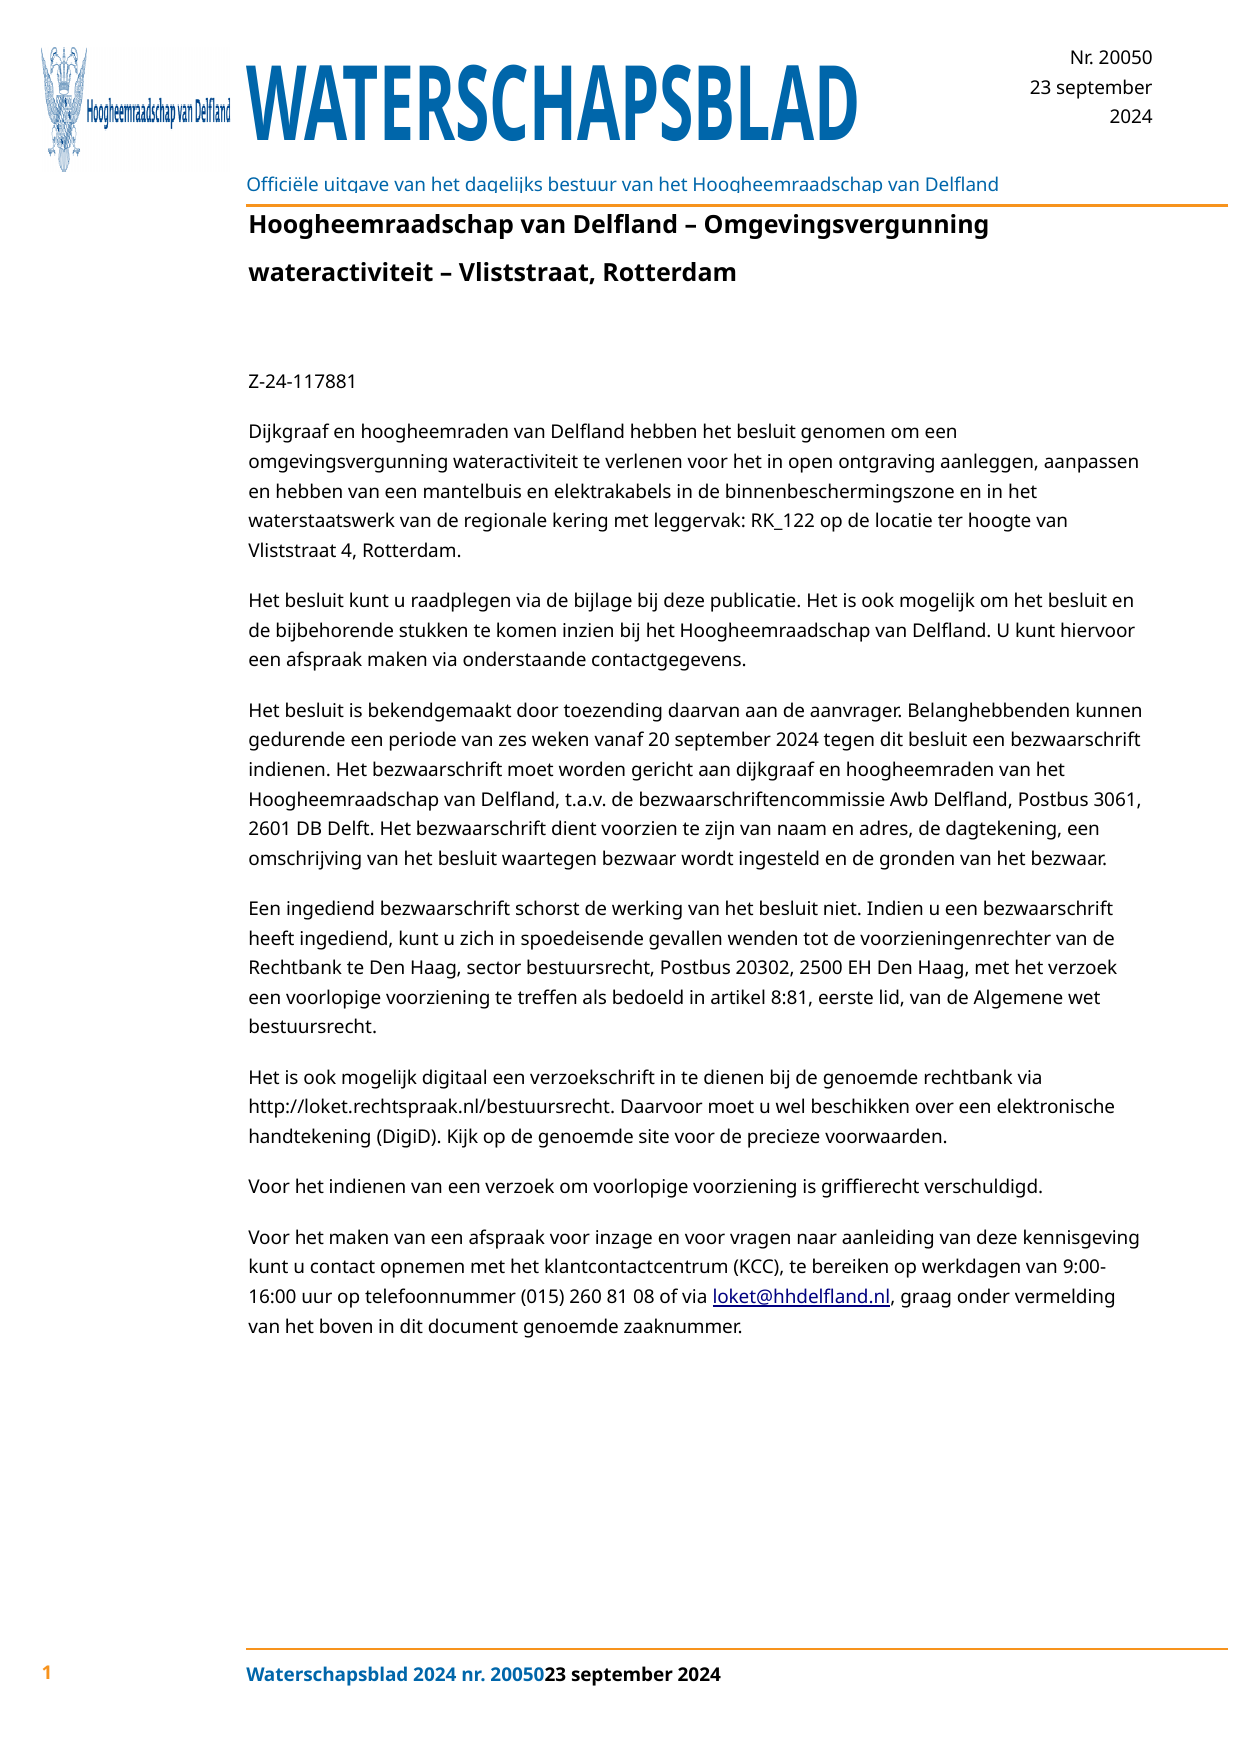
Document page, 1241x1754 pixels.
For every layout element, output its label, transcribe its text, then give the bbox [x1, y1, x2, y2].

picture [41, 47, 231, 172]
text Het besluit is bekendgemaakt door toezending daarvan aan de aanvrager. Belanghebbenden kunnen gedurende een periode van zes weken vanaf 20 september 2024 tegen dit besluit een bezwaarschrift indienen. Het bezwaarschrift moet worden gericht aan dijkgraaf en hoogheemraden van het Hoogheemraadschap van Delfland, t.a.v. de bezwaarschriftencommissie Awb Delfland, Postbus 3061, 2601 DB Delft. Het bezwaarschrift dient voorzien te zijn van naam en adres, de dagtekening, een omschrijving van het besluit waartegen bezwaar wordt ingesteld en de gronden van het bezwaar. [248, 697, 1152, 871]
text Voor het indienen van een verzoek om voorlopige voorziening is griffierecht verschuldigd. [248, 1174, 1152, 1199]
text Het is ook mogelijk digitaal een verzoekschrift in te dienen bij de genoemde rechtbank via http://loket.rechtspraak.nl/bestuursrecht. Daarvoor moet u wel beschikken over een elektronische handtekening (DigiD). Kijk op de genoemde site voor de precieze voorwaarden. [248, 1064, 1152, 1149]
text Dijkgraaf en hoogheemraden van Delfland hebben het besluit genomen om een omgevingsvergunning wateractiviteit te verlenen voor het in open ontgraving aanleggen, aanpassen en hebben van een mantelbuis en elektrakabels in de binnenbeschermingszone en in het waterstaatswerk van de regionale kering met leggervak: RK_122 op de locatie ter hoogte van Vliststraat 4, Rotterdam. [248, 419, 1152, 563]
text Voor het maken van een afspraak voor inzage en voor vragen naar aanleiding van deze kennisgeving kunt u contact opnemen met het klantcontactcentrum (KCC), te bereiken op werkdagen van 9:00-16:00 uur op telefoonnummer (015) 260 81 08 of via loket@hhdelfland.nl, graag onder vermelding van het boven in dit document genoemde zaaknummer. [248, 1224, 1152, 1339]
text Een ingediend bezwaarschrift schorst de werking van het besluit niet. Indien u een bezwaarschrift heeft ingediend, kunt u zich in spoedeisende gevallen wenden tot de voorzieningenrechter van de Rechtbank te Den Haag, sector bestuursrecht, Postbus 20302, 2500 EH Den Haag, met het verzoek een voorlopige voorziening te treffen als bedoeld in artikel 8:81, eerste lid, van de Algemene wet bestuursrecht. [248, 895, 1152, 1039]
text Hoogheemraadschap van Delfland – Omgevingsvergunning wateractiviteit – Vliststraat, Rotterdam [248, 207, 1152, 288]
text Het besluit kunt u raadplegen via de bijlage bij deze publicatie. Het is ook mogelijk om het besluit en de bijbehorende stukken te komen inzien bij het Hoogheemraadschap van Delfland. U kunt hiervoor een afspraak maken via onderstaande contactgegevens. [248, 587, 1152, 672]
text Z-24-117881 [248, 368, 1152, 394]
